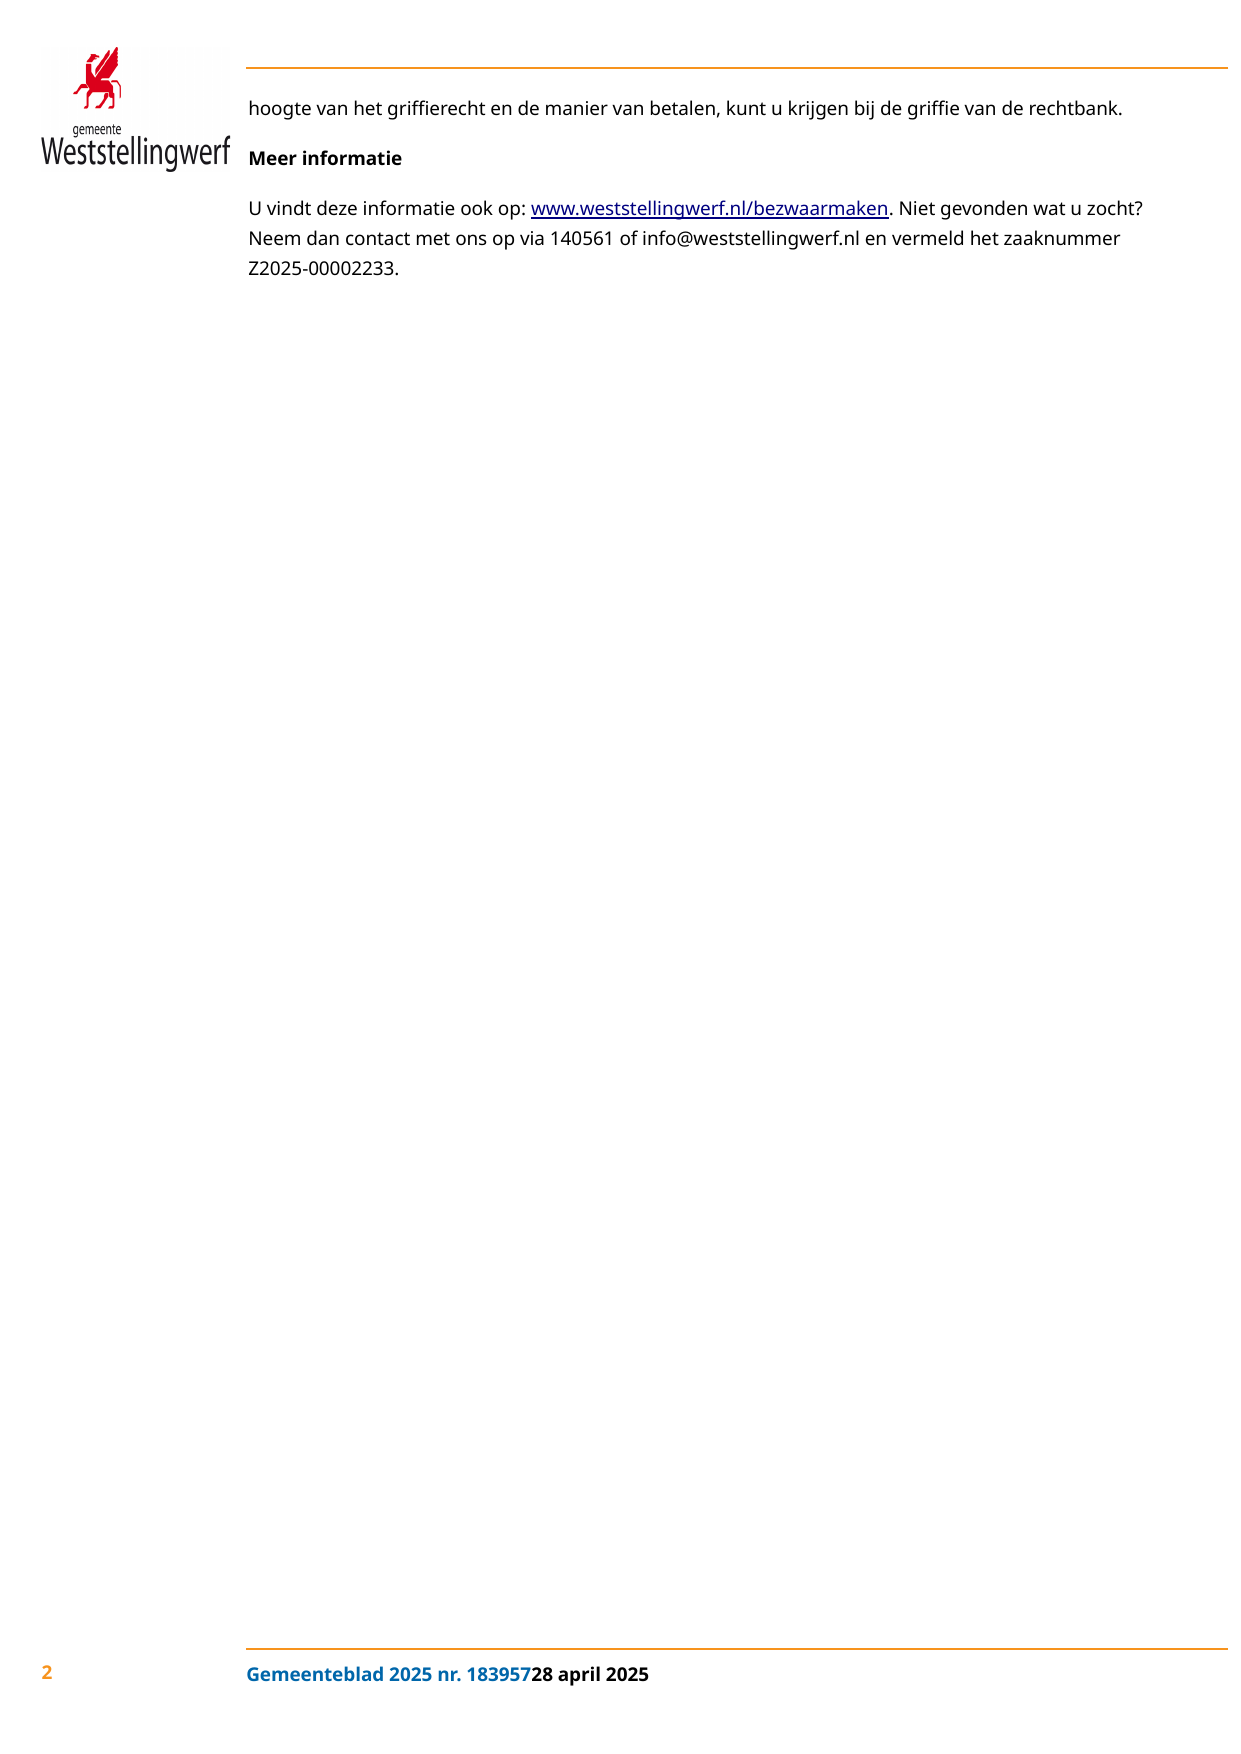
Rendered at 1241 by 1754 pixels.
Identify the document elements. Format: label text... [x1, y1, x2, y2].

text U vindt deze informatie ook op: www.weststellingwerf.nl/bezwaarmaken. Niet gevonden wat u zocht? Neem dan contact met ons op via 140561 of info@weststellingwerf.nl en vermeld het zaaknummer Z2025-00002233. [248, 196, 1152, 281]
picture [41, 47, 231, 172]
text hoogte van het griffierecht en de manier van betalen, kunt u krijgen bij de griffie van de rechtbank. [248, 95, 1152, 121]
text Meer informatie [248, 145, 1152, 171]
